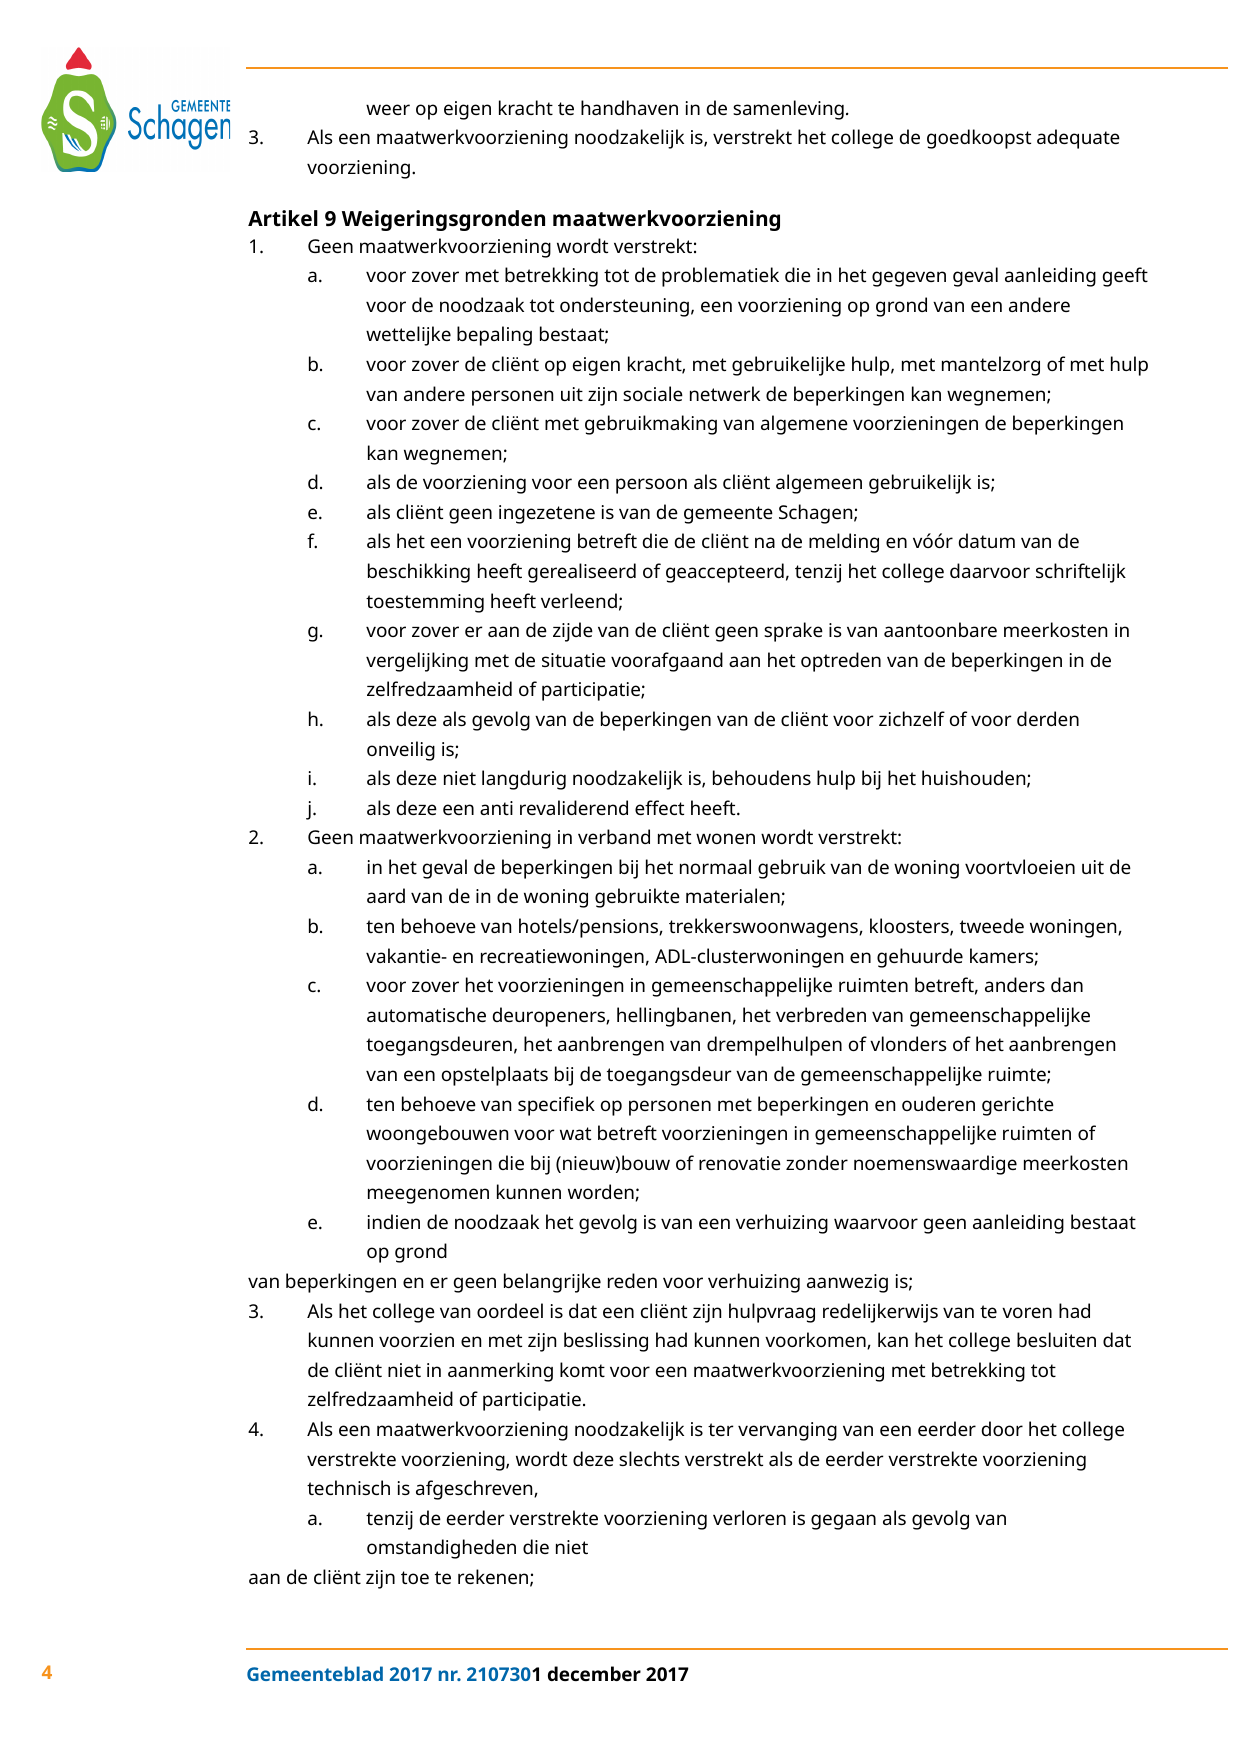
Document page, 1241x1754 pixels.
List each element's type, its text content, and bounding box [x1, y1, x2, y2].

text van beperkingen en er geen belangrijke reden voor verhuizing aanwezig is; [248, 1268, 1152, 1294]
list Geen maatwerkvoorziening wordt verstrekt: [248, 233, 1152, 258]
list Geen maatwerkvoorziening in verband met wonen wordt verstrekt: [248, 824, 1152, 850]
list voor zover met betrekking tot de problematiek die in het gegeven geval aanleiding geeft voor de noodzaak tot ondersteuning, een voorziening op grond van een andere wettelijke bepaling bestaat; [307, 262, 1152, 347]
picture [41, 47, 231, 172]
list voor zover de cliënt op eigen kracht, met gebruikelijke hulp, met mantelzorg of met hulp van andere personen uit zijn sociale netwerk de beperkingen kan wegnemen; [307, 351, 1152, 406]
list als het een voorziening betreft die de cliënt na de melding en vóór datum van de beschikking heeft gerealiseerd of geaccepteerd, tenzij het college daarvoor schriftelijk toestemming heeft verleend; [307, 529, 1152, 613]
list als de voorziening voor een persoon als cliënt algemeen gebruikelijk is; [307, 469, 1152, 495]
list tenzij de eerder verstrekte voorziening verloren is gegaan als gevolg van omstandigheden die niet [307, 1505, 1152, 1560]
list ten behoeve van hotels/pensions, trekkerswoonwagens, kloosters, tweede woningen, vakantie‐ en recreatiewoningen, ADL‐clusterwoningen en gehuurde kamers; [307, 913, 1152, 968]
list voor zover het voorzieningen in gemeenschappelijke ruimten betreft, anders dan automatische deuropeners, hellingbanen, het verbreden van gemeenschappelijke toegangsdeuren, het aanbrengen van drempelhulpen of vlonders of het aanbrengen van een opstelplaats bij de toegangsdeur van de gemeenschappelijke ruimte; [307, 972, 1152, 1087]
list ten behoeve van specifiek op personen met beperkingen en ouderen gerichte woongebouwen voor wat betreft voorzieningen in gemeenschappelijke ruimten of voorzieningen die bij (nieuw)bouw of renovatie zonder noemenswaardige meerkosten meegenomen kunnen worden; [307, 1091, 1152, 1205]
list voor zover er aan de zijde van de cliënt geen sprake is van aantoonbare meerkosten in vergelijking met de situatie voorafgaand aan het optreden van de beperkingen in de zelfredzaamheid of participatie; [307, 617, 1152, 702]
list Als een maatwerkvoorziening noodzakelijk is, verstrekt het college de goedkoopst adequate voorziening. [248, 124, 1152, 180]
list voor zover de cliënt met gebruikmaking van algemene voorzieningen de beperkingen kan wegnemen; [307, 410, 1152, 466]
list als deze als gevolg van de beperkingen van de cliënt voor zichzelf of voor derden onveilig is; [307, 706, 1152, 761]
text aan de cliënt zijn toe te rekenen; [248, 1564, 1152, 1590]
list als deze niet langdurig noodzakelijk is, behoudens hulp bij het huishouden; [307, 765, 1152, 791]
list als deze een anti revaliderend effect heeft. [307, 795, 1152, 821]
text Artikel 9 Weigeringsgronden maatwerkvoorziening [248, 204, 1152, 233]
list als cliënt geen ingezetene is van de gemeente Schagen; [307, 499, 1152, 525]
list weer op eigen kracht te handhaven in de samenleving. [307, 95, 1152, 121]
list in het geval de beperkingen bij het normaal gebruik van de woning voortvloeien uit de aard van de in de woning gebruikte materialen; [307, 854, 1152, 909]
list Als het college van oordeel is dat een cliënt zijn hulpvraag redelijkerwijs van te voren had kunnen voorzien en met zijn beslissing had kunnen voorkomen, kan het college besluiten dat de cliënt niet in aanmerking komt voor een maatwerkvoorziening met betrekking tot zelfredzaamheid of participatie. [248, 1298, 1152, 1412]
list indien de noodzaak het gevolg is van een verhuizing waarvoor geen aanleiding bestaat op grond [307, 1209, 1152, 1264]
list Als een maatwerkvoorziening noodzakelijk is ter vervanging van een eerder door het college verstrekte voorziening, wordt deze slechts verstrekt als de eerder verstrekte voorziening technisch is afgeschreven, [248, 1416, 1152, 1501]
